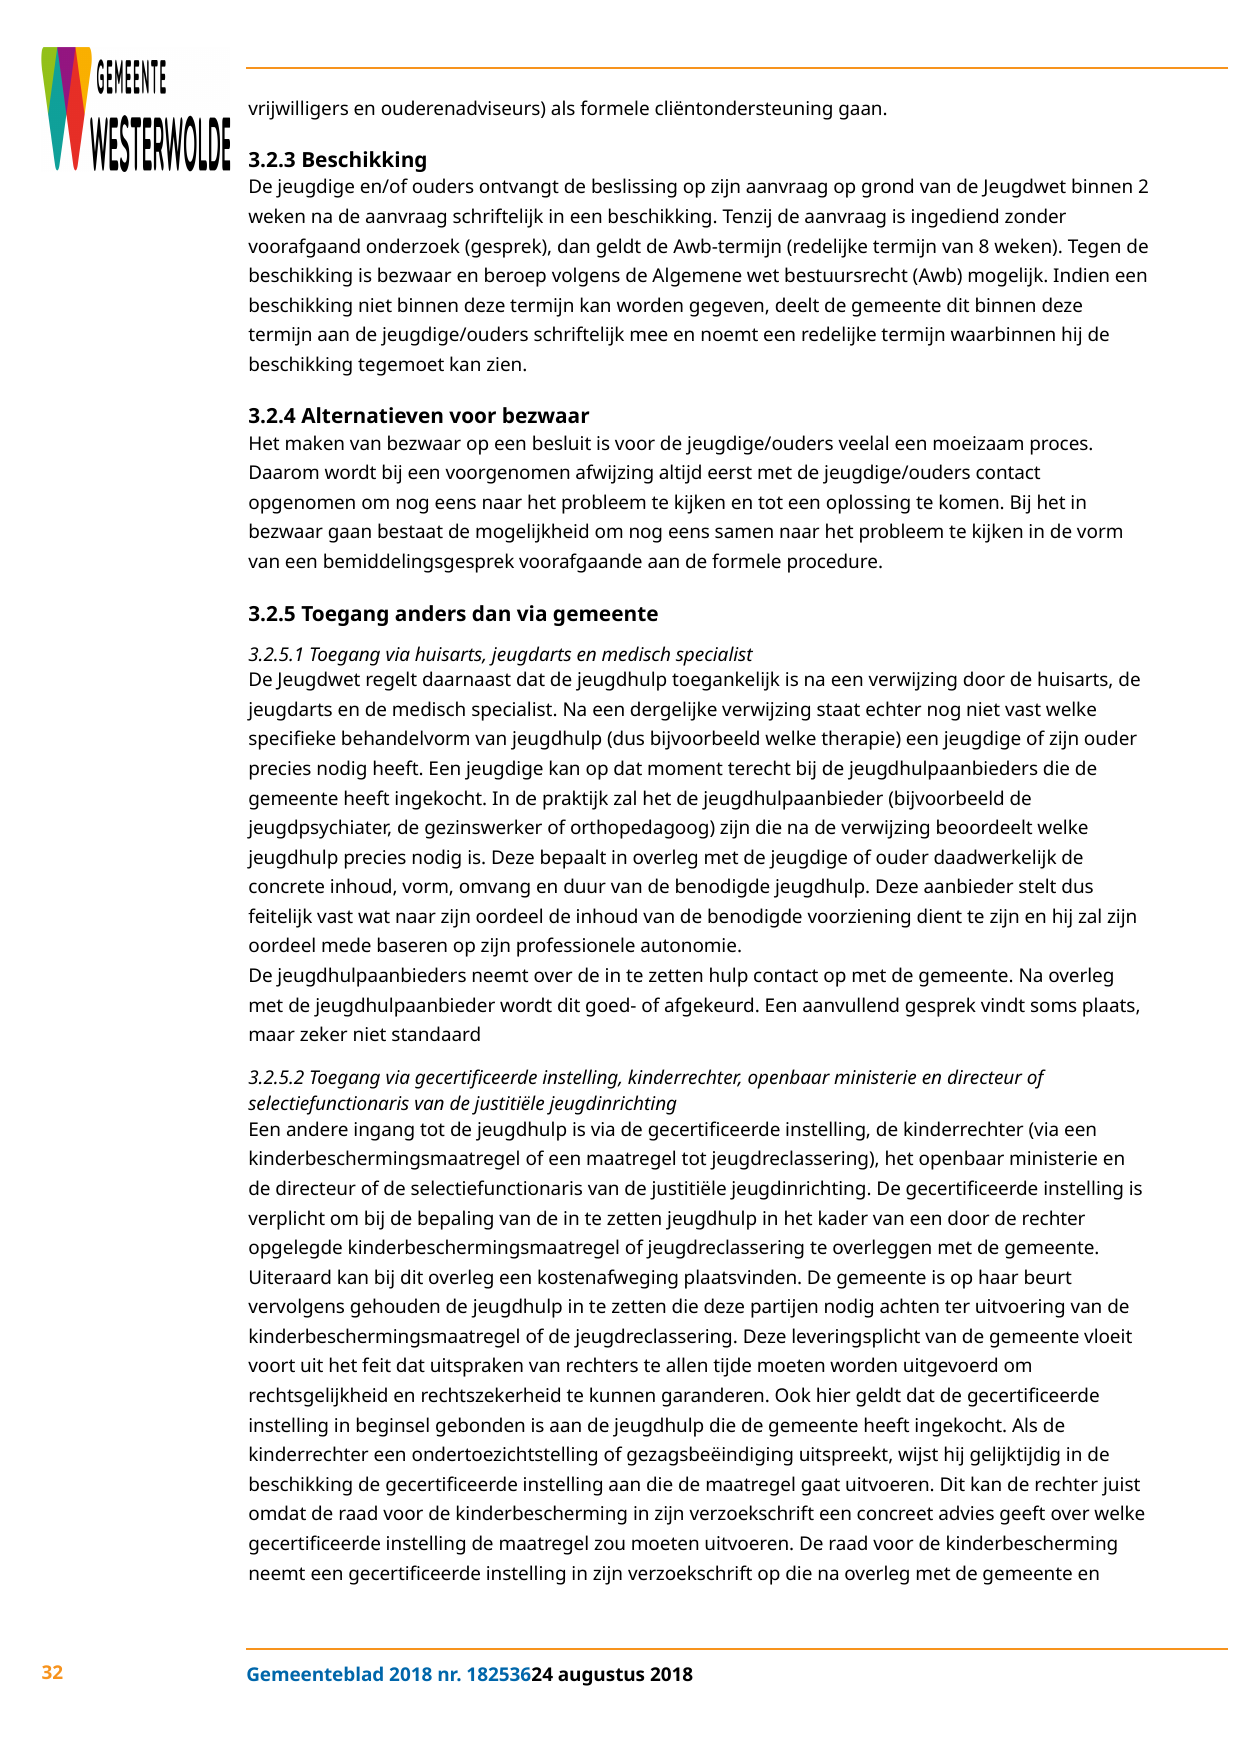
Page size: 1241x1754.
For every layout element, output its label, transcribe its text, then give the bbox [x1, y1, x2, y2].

text Het maken van bezwaar op een besluit is voor de jeugdige/ouders veelal een moeizaam proces. Daarom wordt bij een voorgenomen afwijzing altijd eerst met de jeugdige/ouders contact opgenomen om nog eens naar het probleem te kijken en tot een oplossing te komen. Bij het in bezwaar gaan bestaat de mogelijkheid om nog eens samen naar het probleem te kijken in de vorm van een bemiddelingsgesprek voorafgaande aan de formele procedure. [248, 430, 1152, 574]
text Een andere ingang tot de jeugdhulp is via de gecertificeerde instelling, de kinderrechter (via een kinderbeschermingsmaatregel of een maatregel tot jeugdreclassering), het openbaar ministerie en de directeur of de selectiefunctionaris van de justitiële jeugdinrichting. De gecertificeerde instelling is verplicht om bij de bepaling van de in te zetten jeugdhulp in het kader van een door de rechter opgelegde kinderbeschermingsmaatregel of jeugdreclassering te overleggen met de gemeente. Uiteraard kan bij dit overleg een kostenafweging plaatsvinden. De gemeente is op haar beurt vervolgens gehouden de jeugdhulp in te zetten die deze partijen nodig achten ter uitvoering van de kinderbeschermingsmaatregel of de jeugdreclassering. Deze leveringsplicht van de gemeente vloeit voort uit het feit dat uitspraken van rechters te allen tijde moeten worden uitgevoerd om rechtsgelijkheid en rechtszekerheid te kunnen garanderen. Ook hier geldt dat de gecertificeerde instelling in beginsel gebonden is aan de jeugdhulp die de gemeente heeft ingekocht. Als de kinderrechter een ondertoezichtstelling of gezagsbeëindiging uitspreekt, wijst hij gelijktijdig in de beschikking de gecertificeerde instelling aan die de maatregel gaat uitvoeren. Dit kan de rechter juist omdat de raad voor de kinderbescherming in zijn verzoekschrift een concreet advies geeft over welke gecertificeerde instelling de maatregel zou moeten uitvoeren. De raad voor de kinderbescherming neemt een gecertificeerde instelling in zijn verzoekschrift op die na overleg met de gemeente en [248, 1116, 1152, 1586]
text 3.2.5.1 Toegang via huisarts, jeugdarts en medisch specialist [248, 641, 1152, 666]
text De jeugdhulpaanbieders neemt over de in te zetten hulp contact op met de gemeente. Na overleg met de jeugdhulpaanbieder wordt dit goed- of afgekeurd. Een aanvullend gesprek vindt soms plaats, maar zeker niet standaard [248, 962, 1152, 1047]
picture [41, 47, 231, 172]
text vrijwilligers en ouderenadviseurs) als formele cliëntondersteuning gaan. [248, 95, 1152, 121]
text 3.2.4 Alternatieven voor bezwaar [248, 402, 1152, 430]
text 3.2.5 Toegang anders dan via gemeente [248, 599, 1152, 627]
text De Jeugdwet regelt daarnaast dat de jeugdhulp toegankelijk is na een verwijzing door de huisarts, de jeugdarts en de medisch specialist. Na een dergelijke verwijzing staat echter nog niet vast welke specifieke behandelvorm van jeugdhulp (dus bijvoorbeeld welke therapie) een jeugdige of zijn ouder precies nodig heeft. Een jeugdige kan op dat moment terecht bij de jeugdhulpaanbieders die de gemeente heeft ingekocht. In de praktijk zal het de jeugdhulpaanbieder (bijvoorbeeld de jeugdpsychiater, de gezinswerker of orthopedagoog) zijn die na de verwijzing beoordeelt welke jeugdhulp precies nodig is. Deze bepaalt in overleg met de jeugdige of ouder daadwerkelijk de concrete inhoud, vorm, omvang en duur van de benodigde jeugdhulp. Deze aanbieder stelt dus feitelijk vast wat naar zijn oordeel de inhoud van de benodigde voorziening dient te zijn en hij zal zijn oordeel mede baseren op zijn professionele autonomie. [248, 666, 1152, 958]
text 3.2.5.2 Toegang via gecertificeerde instelling, kinderrechter, openbaar ministerie en directeur of selectiefunctionaris van de justitiële jeugdinrichting [248, 1064, 1152, 1116]
text De jeugdige en/of ouders ontvangt de beslissing op zijn aanvraag op grond van de Jeugdwet binnen 2 weken na de aanvraag schriftelijk in een beschikking. Tenzij de aanvraag is ingediend zonder voorafgaand onderzoek (gesprek), dan geldt de Awb-termijn (redelijke termijn van 8 weken). Tegen de beschikking is bezwaar en beroep volgens de Algemene wet bestuursrecht (Awb) mogelijk. Indien een beschikking niet binnen deze termijn kan worden gegeven, deelt de gemeente dit binnen deze termijn aan de jeugdige/ouders schriftelijk mee en noemt een redelijke termijn waarbinnen hij de beschikking tegemoet kan zien. [248, 174, 1152, 377]
text 3.2.3 Beschikking [248, 145, 1152, 174]
